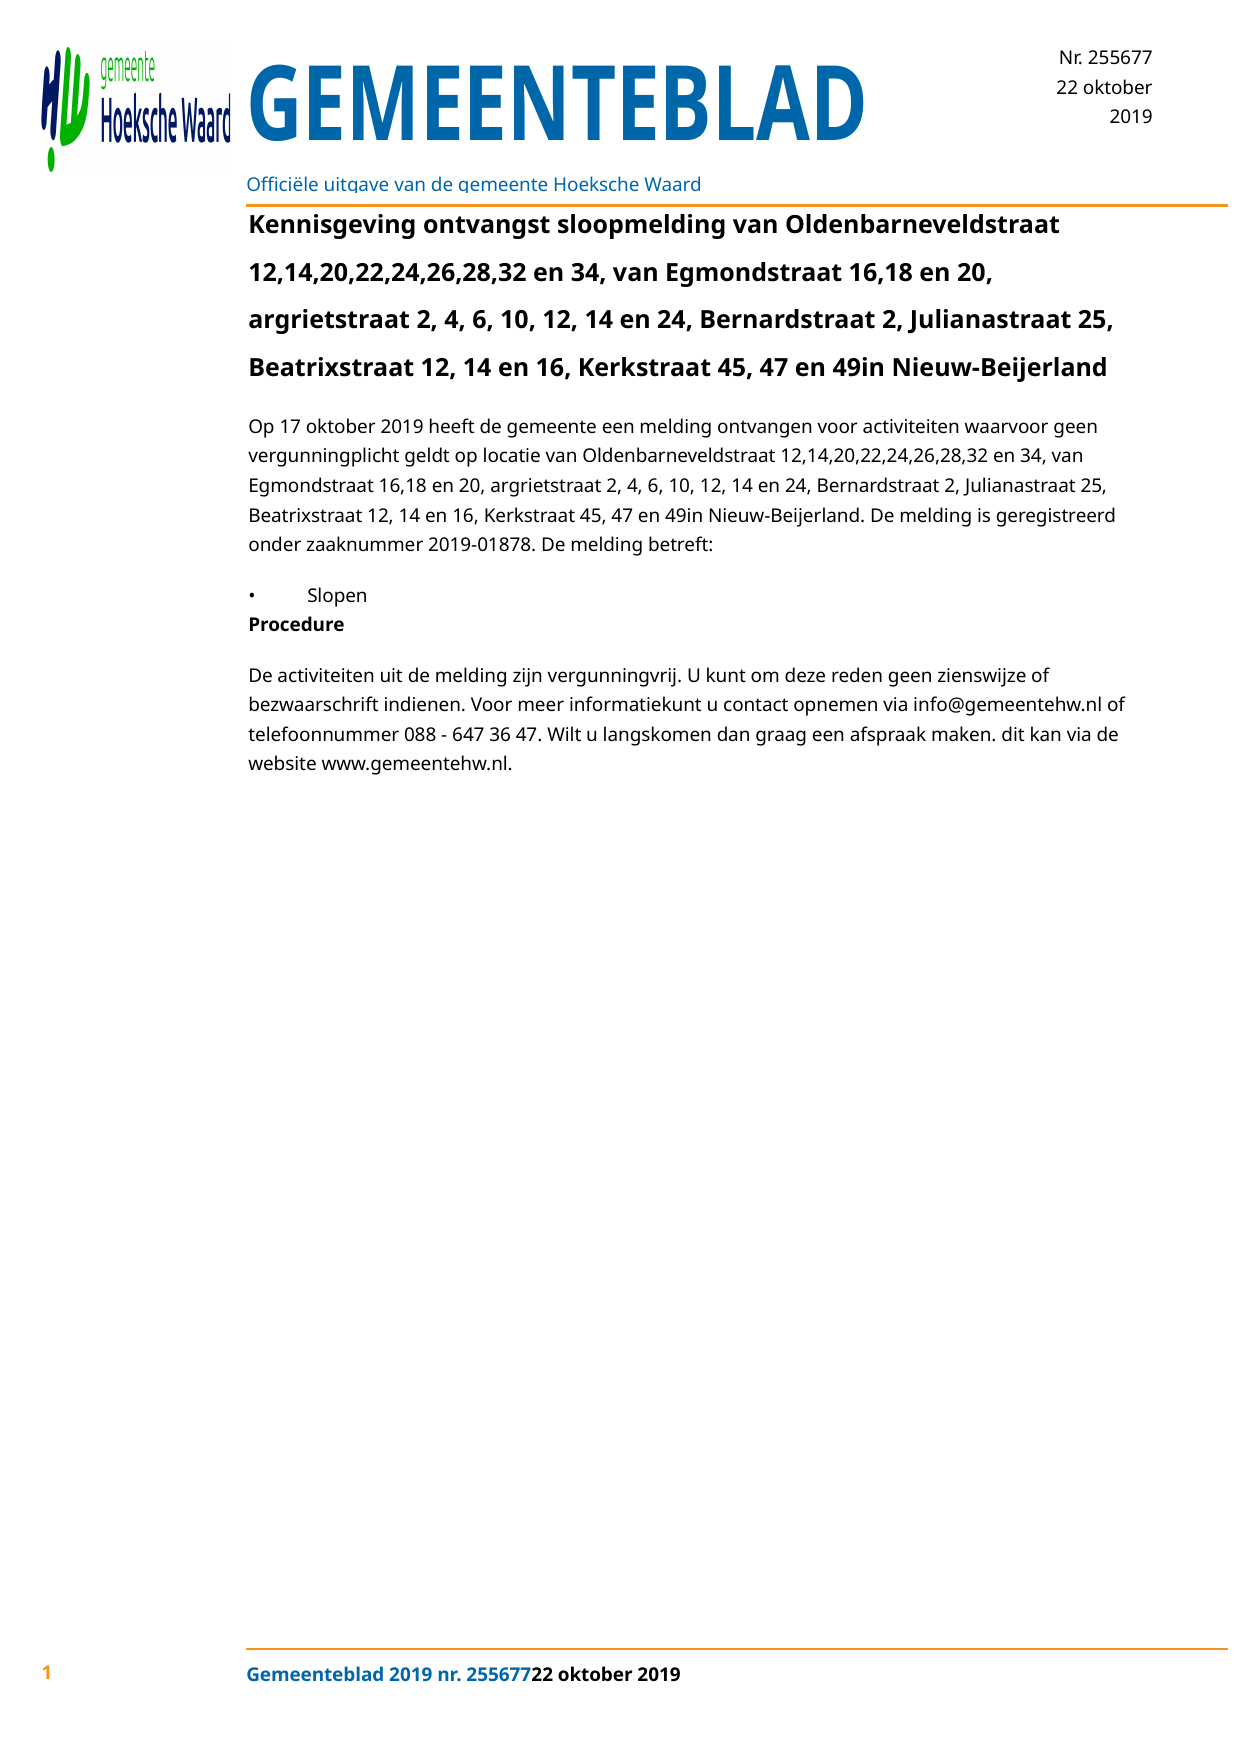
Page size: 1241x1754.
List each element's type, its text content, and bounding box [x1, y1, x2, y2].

picture [41, 47, 231, 172]
text Kennisgeving ontvangst sloopmelding van Oldenbarneveldstraat 12,14,20,22,24,26,28,32 en 34, van Egmondstraat 16,18 en 20, argrietstraat 2, 4, 6, 10, 12, 14 en 24, Bernardstraat 2, Julianastraat 25, Beatrixstraat 12, 14 en 16, Kerkstraat 45, 47 en 49in Nieuw-Beijerland [248, 207, 1152, 384]
list Slopen [248, 582, 1152, 608]
text De activiteiten uit de melding zijn vergunningvrij. U kunt om deze reden geen zienswijze of bezwaarschrift indienen. Voor meer informatiekunt u contact opnemen via info@gemeentehw.nl of telefoonnummer 088 - 647 36 47. Wilt u langskomen dan graag een afspraak maken. dit kan via de website www.gemeentehw.nl. [248, 662, 1152, 776]
text Procedure [248, 611, 1152, 637]
text Op 17 oktober 2019 heeft de gemeente een melding ontvangen voor activiteiten waarvoor geen vergunningplicht geldt op locatie van Oldenbarneveldstraat 12,14,20,22,24,26,28,32 en 34, van Egmondstraat 16,18 en 20, argrietstraat 2, 4, 6, 10, 12, 14 en 24, Bernardstraat 2, Julianastraat 25, Beatrixstraat 12, 14 en 16, Kerkstraat 45, 47 en 49in Nieuw-Beijerland. De melding is geregistreerd onder zaaknummer 2019-01878. De melding betreft: [248, 413, 1152, 557]
